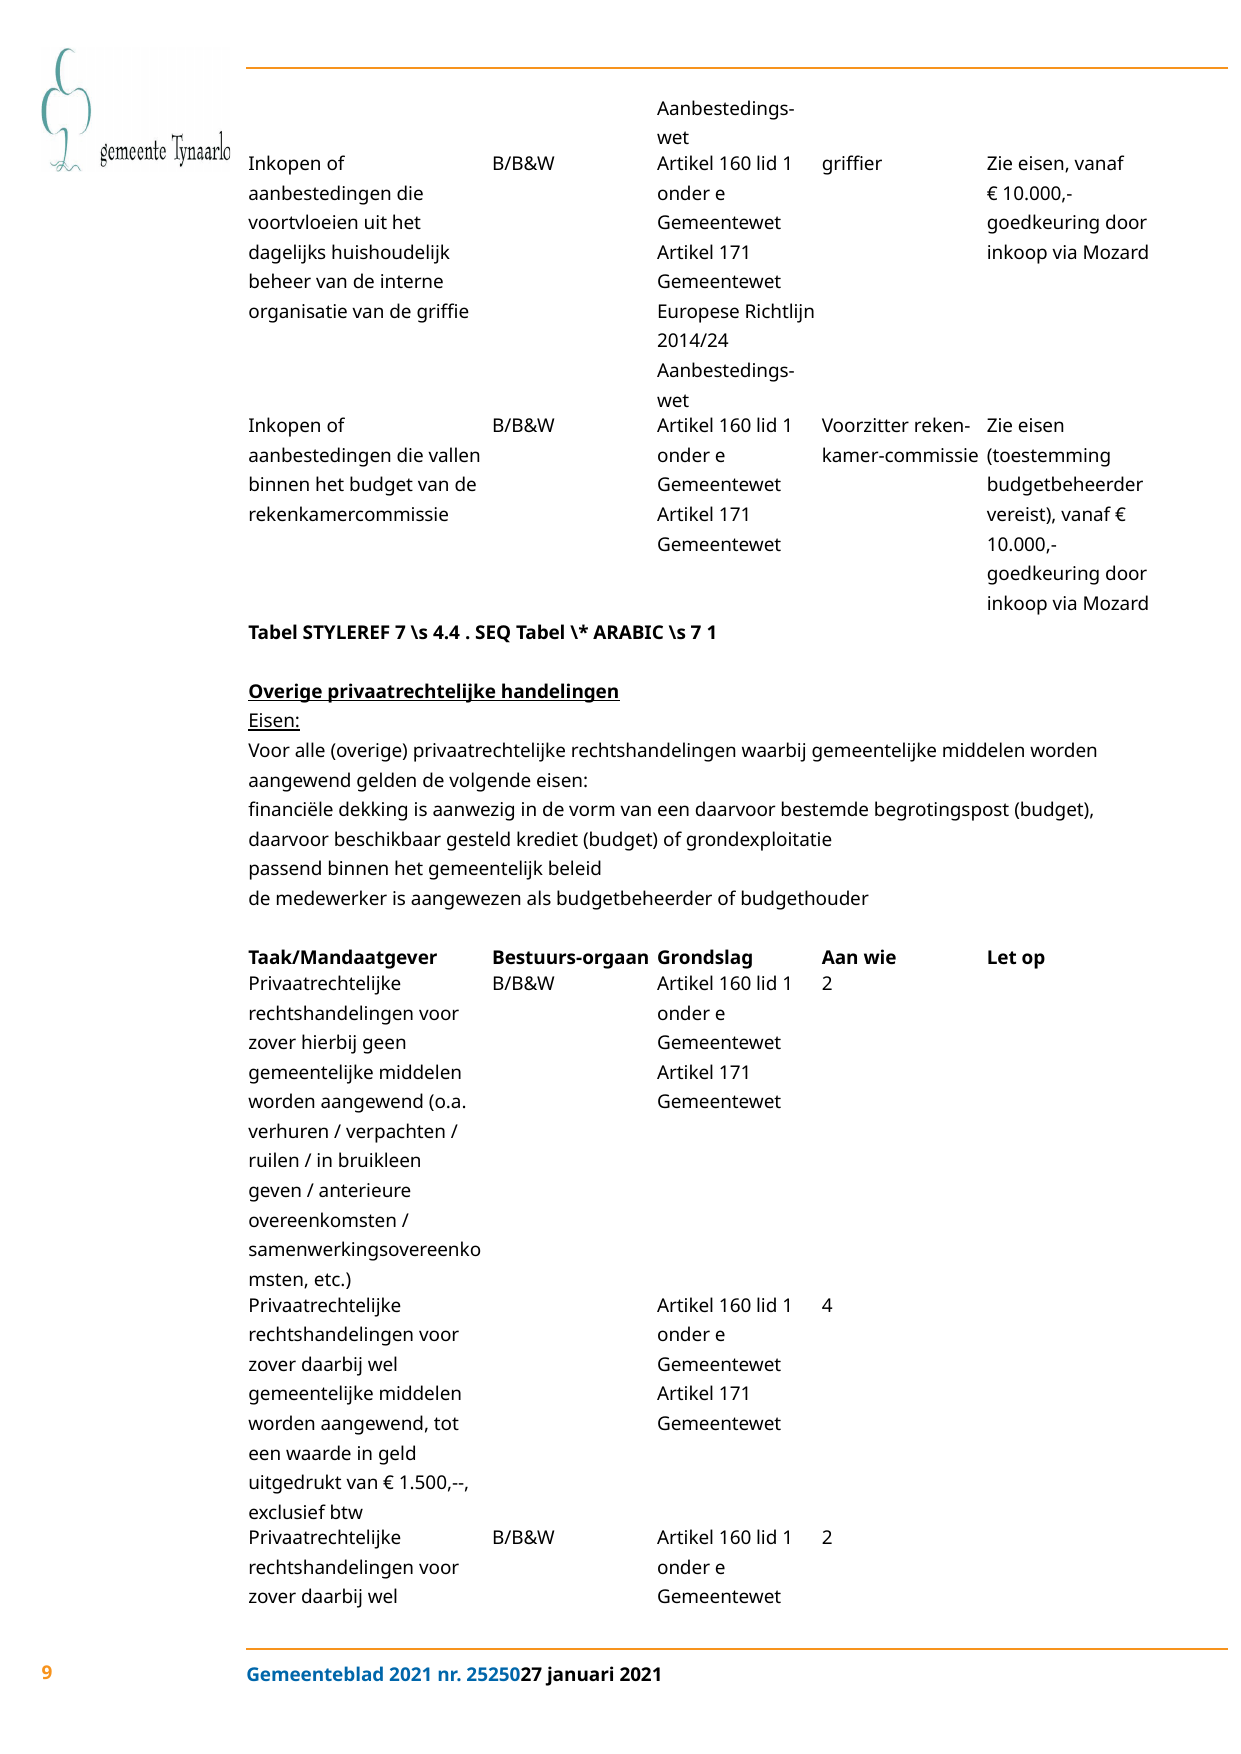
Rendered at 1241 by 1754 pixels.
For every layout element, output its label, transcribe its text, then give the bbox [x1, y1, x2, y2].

table_cell B/B&W [492, 970, 657, 1292]
table_cell Artikel 160 lid 1 onder e Gemeentewet Artikel 171 Gemeentewet [657, 970, 822, 1292]
table_cell 2 [822, 970, 987, 1292]
text Voor alle (overige) privaatrechtelijke rechtshandelingen waarbij gemeentelijke middelen worden aangewend gelden de volgende eisen: [248, 737, 1152, 793]
table_cell [492, 95, 657, 150]
table_cell Zie eisen, vanaf € 10.000,- goedkeuring door inkoop via Mozard [987, 150, 1152, 412]
table_cell Inkopen of aanbestedingen die voortvloeien uit het dagelijks huishoudelijk beheer van de interne organisatie van de griffie [248, 150, 492, 412]
table_cell Privaatrechtelijke rechtshandelingen voor zover daarbij wel [248, 1525, 492, 1609]
table_header Taak/Mandaatgever [248, 945, 492, 970]
table_cell Privaatrechtelijke rechtshandelingen voor zover hierbij geen gemeentelijke middelen worden aangewend (o.a. verhuren / verpachten / ruilen / in bruikleen geven / anterieure overeenkomsten / samenwerkingsovereenkomsten, etc.) [248, 970, 492, 1292]
table_header Grondslag [657, 945, 822, 970]
text Eisen: [248, 708, 1152, 733]
table_cell B/B&W [492, 413, 657, 616]
text passend binnen het gemeentelijk beleid [248, 856, 1152, 881]
table_cell griffier [822, 150, 987, 412]
table_cell B/B&W [492, 1525, 657, 1609]
table_cell Artikel 160 lid 1 onder e Gemeentewet Artikel 171 Gemeentewet Europese Richtlijn 2014/24 Aanbestedings-wet [657, 150, 822, 412]
table_cell 2 [822, 1525, 987, 1609]
table_cell [492, 1292, 657, 1524]
text financiële dekking is aanwezig in de vorm van een daarvoor bestemde begrotingspost (budget), daarvoor beschikbaar gesteld krediet (budget) of grondexploitatie [248, 796, 1152, 852]
table_cell Aanbestedings-wet [657, 95, 822, 150]
table_header Bestuurs-orgaan [492, 945, 657, 970]
text Tabel STYLEREF 7 \s 4.4 . SEQ Tabel \* ARABIC \s 7 1 [248, 619, 1152, 645]
table_cell Artikel 160 lid 1 onder e Gemeentewet Artikel 171 Gemeentewet [657, 1292, 822, 1524]
table_cell [987, 1292, 1152, 1524]
table_cell [987, 95, 1152, 150]
table_cell B/B&W [492, 150, 657, 412]
table_cell Zie eisen (toestemming budgetbeheerder vereist), vanaf € 10.000,- goedkeuring door inkoop via Mozard [987, 413, 1152, 616]
table_header Let op [987, 945, 1152, 970]
table_cell 4 [822, 1292, 987, 1524]
table_cell Voorzitter reken-kamer-commissie [822, 413, 987, 616]
table_header Aan wie [822, 945, 987, 970]
table_cell [822, 95, 987, 150]
table_cell Privaatrechtelijke rechtshandelingen voor zover daarbij wel gemeentelijke middelen worden aangewend, tot een waarde in geld uitgedrukt van € 1.500,--, exclusief btw [248, 1292, 492, 1524]
table_cell Artikel 160 lid 1 onder e Gemeentewet Artikel 171 Gemeentewet [657, 413, 822, 616]
table_cell [987, 970, 1152, 1292]
table_cell [987, 1525, 1152, 1609]
text Overige privaatrechtelijke handelingen [248, 678, 1152, 704]
table_cell Inkopen of aanbestedingen die vallen binnen het budget van de rekenkamercommissie [248, 413, 492, 616]
picture [41, 47, 231, 172]
table_cell Artikel 160 lid 1 onder e Gemeentewet [657, 1525, 822, 1609]
text de medewerker is aangewezen als budgetbeheerder of budgethouder [248, 885, 1152, 911]
table_cell [248, 95, 492, 150]
